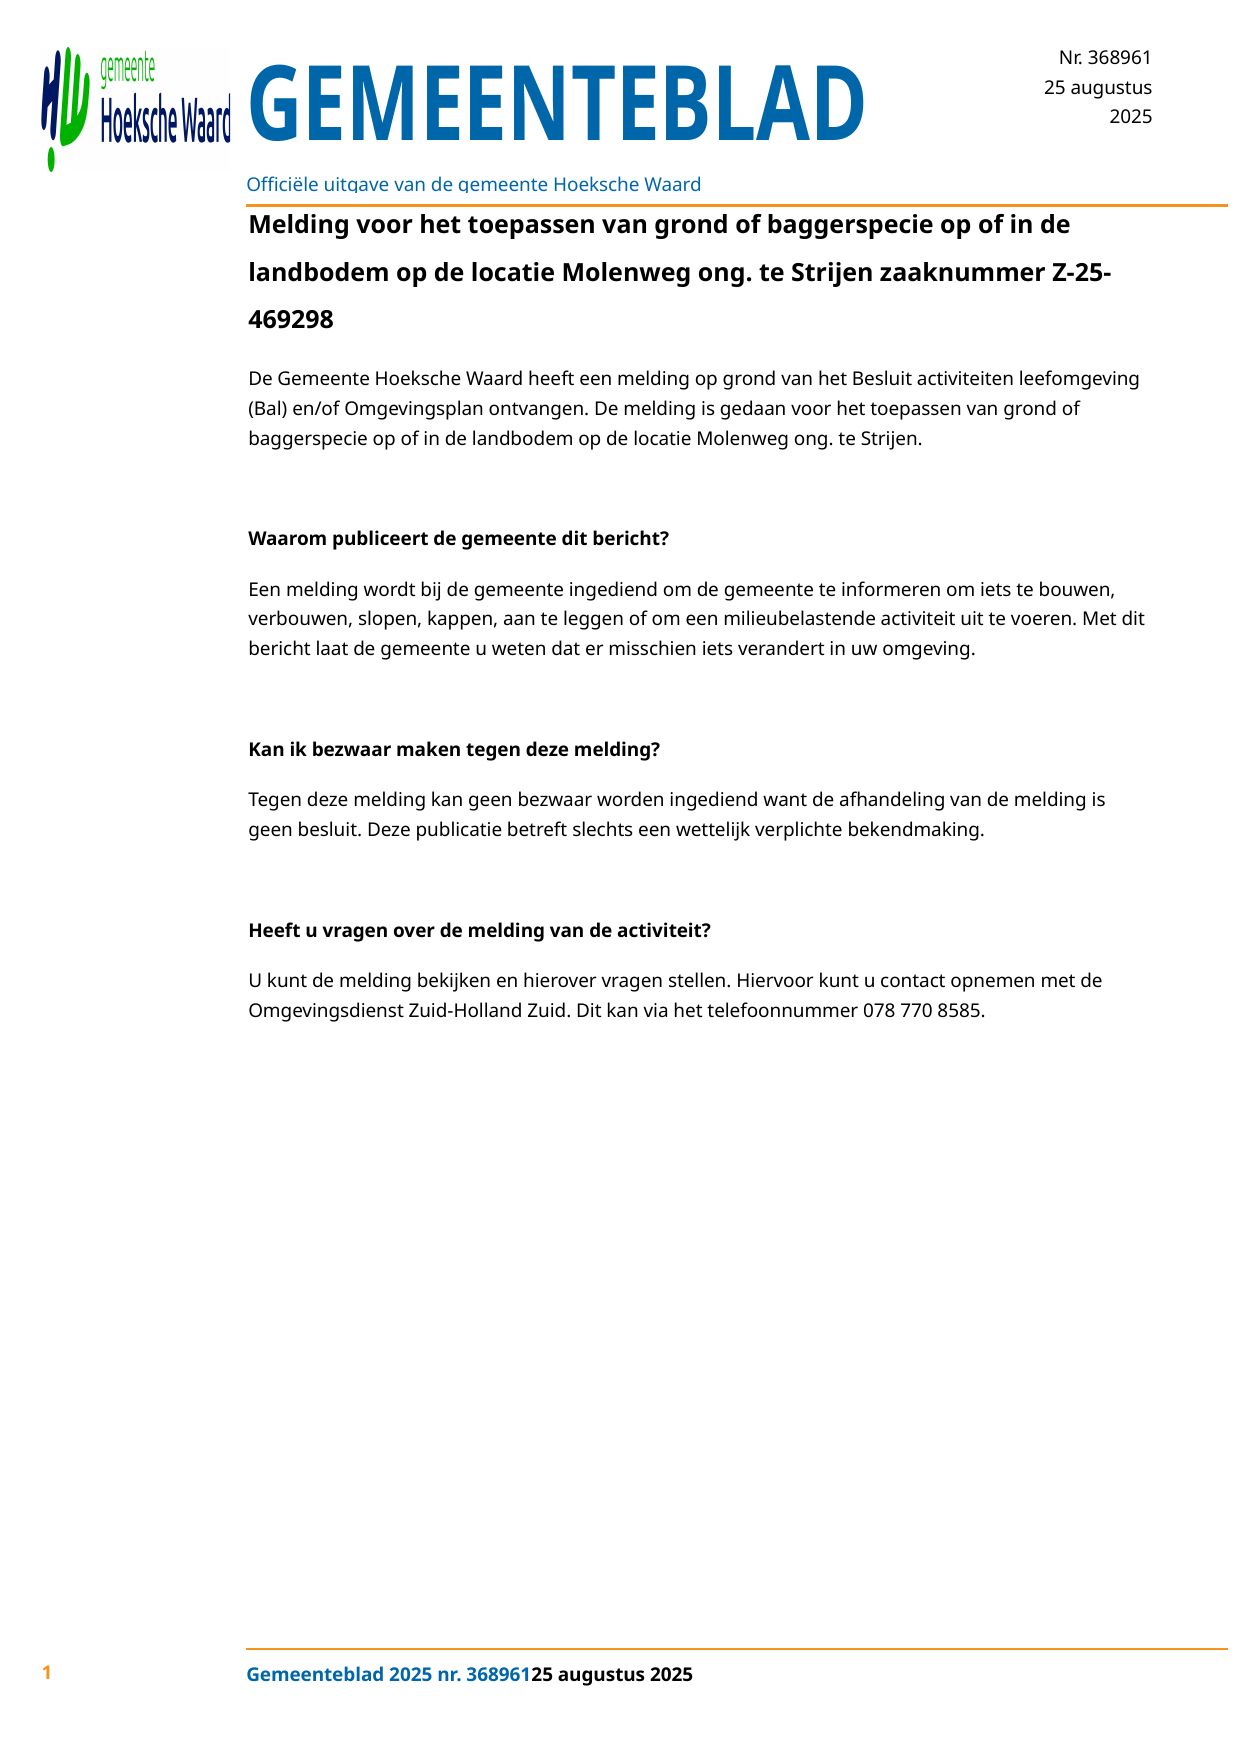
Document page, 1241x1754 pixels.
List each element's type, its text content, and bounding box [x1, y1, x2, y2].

text Kan ik bezwaar maken tegen deze melding? [248, 736, 1152, 762]
picture [41, 47, 231, 172]
text Heeft u vragen over de melding van de activiteit? [248, 917, 1152, 942]
text Melding voor het toepassen van grond of baggerspecie op of in de landbodem op de locatie Molenweg ong. te Strijen zaaknummer Z-25-469298 [248, 207, 1152, 336]
text Een melding wordt bij de gemeente ingediend om de gemeente te informeren om iets te bouwen, verbouwen, slopen, kappen, aan te leggen of om een milieubelastende activiteit uit te voeren. Met dit bericht laat de gemeente u weten dat er misschien iets verandert in uw omgeving. [248, 576, 1152, 661]
text Tegen deze melding kan geen bezwaar worden ingediend want de afhandeling van de melding is geen besluit. Deze publicatie betreft slechts een wettelijk verplichte bekendmaking. [248, 786, 1152, 842]
text U kunt de melding bekijken en hierover vragen stellen. Hiervoor kunt u contact opnemen met de Omgevingsdienst Zuid-Holland Zuid. Dit kan via het telefoonnummer 078 770 8585. [248, 967, 1152, 1022]
text De Gemeente Hoeksche Waard heeft een melding op grond van het Besluit activiteiten leefomgeving (Bal) en/of Omgevingsplan ontvangen. De melding is gedaan voor het toepassen van grond of baggerspecie op of in de landbodem op de locatie Molenweg ong. te Strijen. [248, 366, 1152, 450]
text Waarom publiceert de gemeente dit bericht? [248, 526, 1152, 551]
